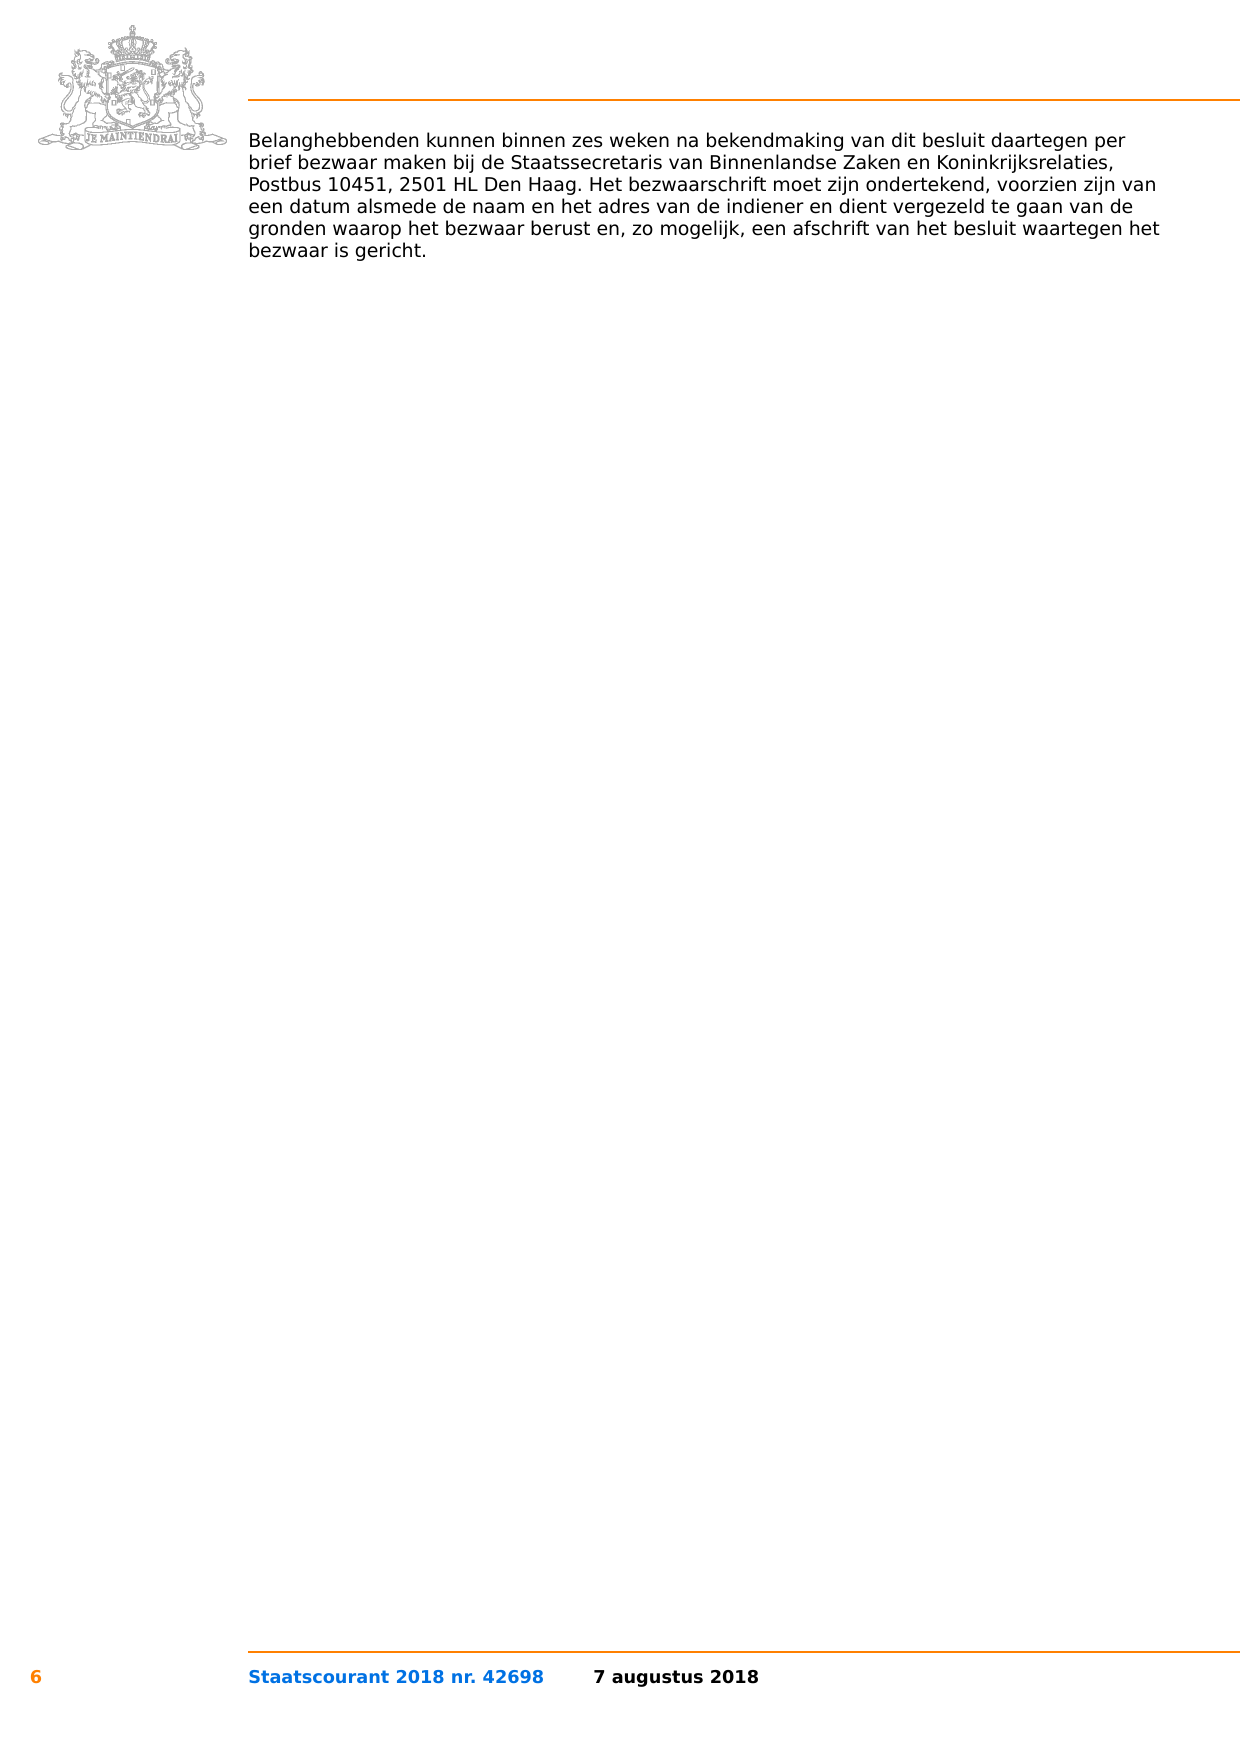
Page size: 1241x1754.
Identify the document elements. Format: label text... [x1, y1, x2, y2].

text Belanghebbenden kunnen binnen zes weken na bekendmaking van dit besluit daartegen per brief bezwaar maken bij de Staatssecretaris van Binnenlandse Zaken en Koninkrijksrelaties, Postbus 10451, 2501 HL Den Haag. Het bezwaarschrift moet zijn ondertekend, voorzien zijn van een datum alsmede de naam en het adres van de indiener en dient vergezeld te gaan van de gronden waarop het bezwaar berust en, zo mogelijk, een afschrift van het besluit waartegen het bezwaar is gericht. [248, 130, 1163, 262]
picture [38, 25, 227, 150]
